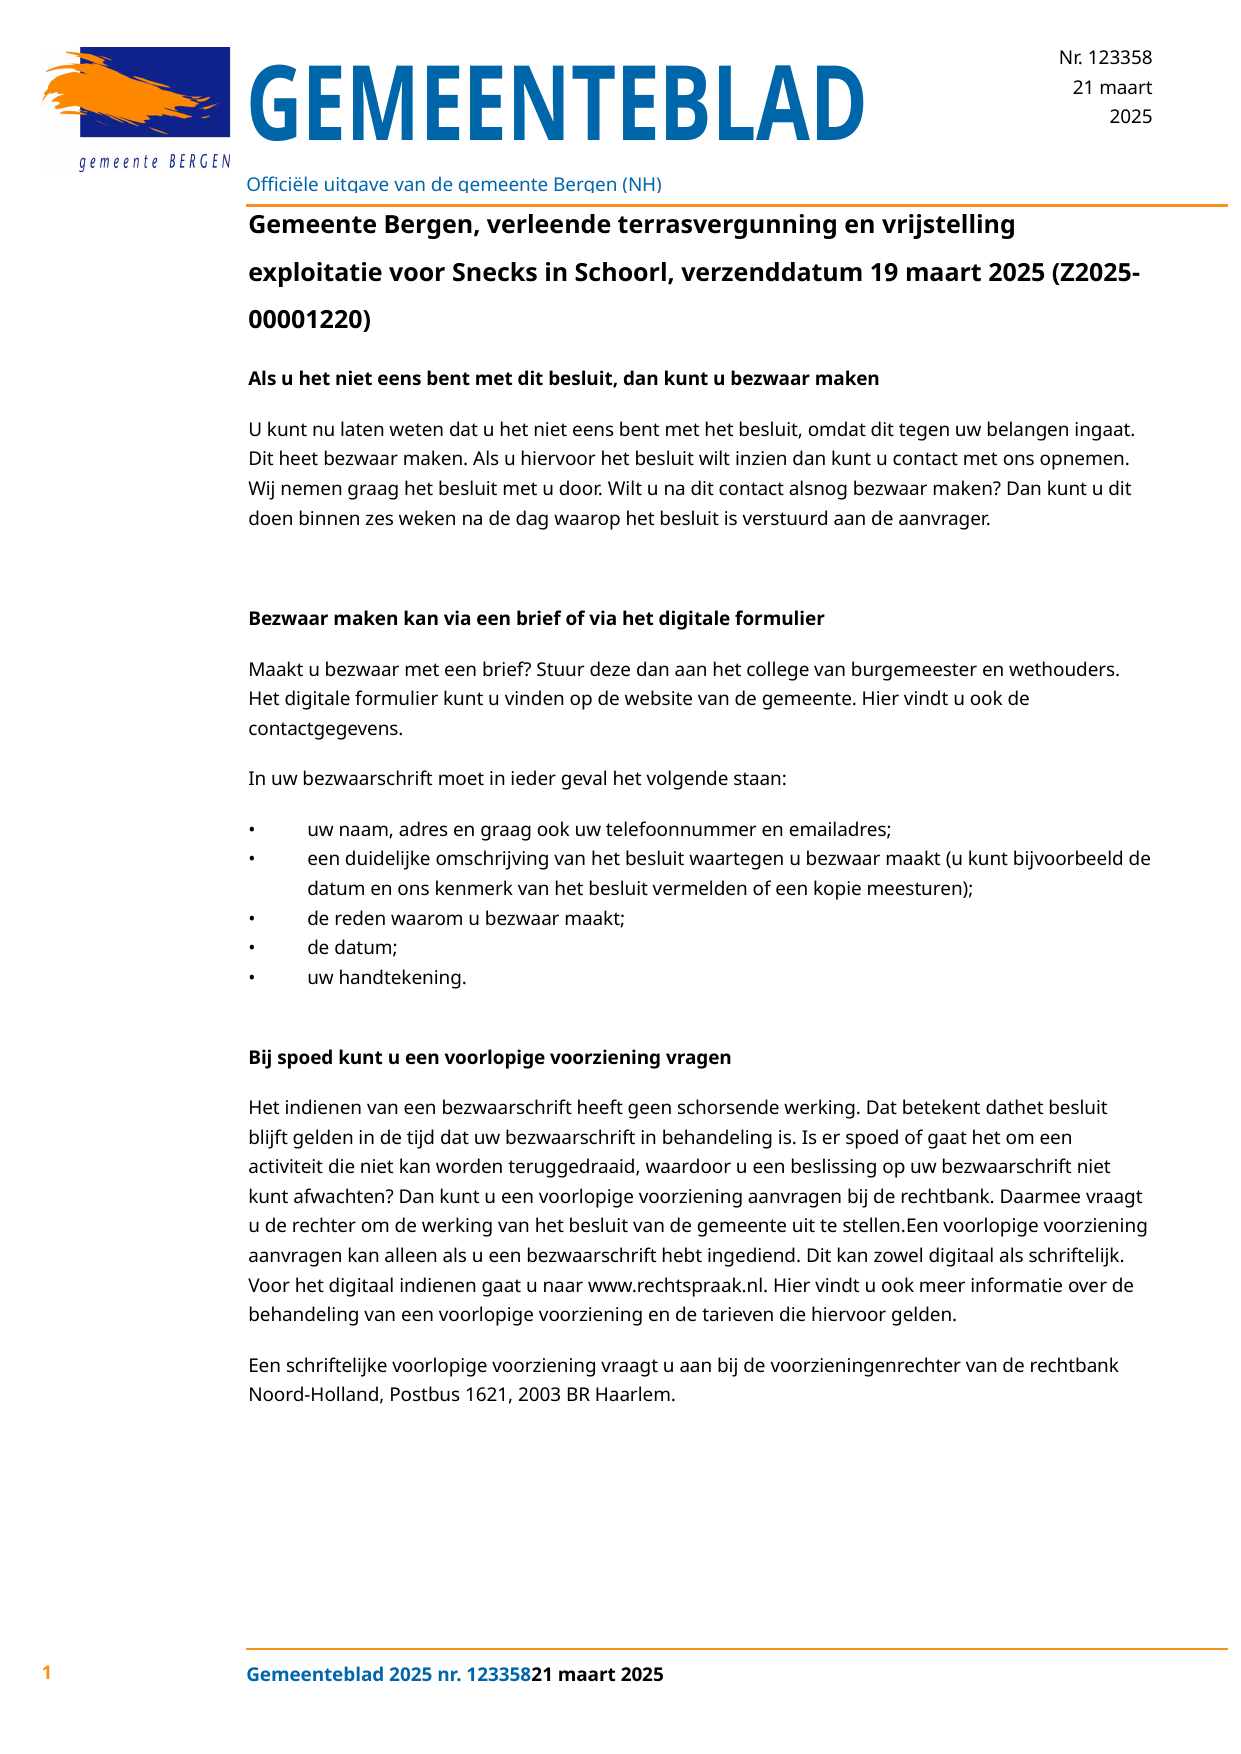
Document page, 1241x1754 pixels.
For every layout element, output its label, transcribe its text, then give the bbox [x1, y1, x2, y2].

text Het indienen van een bezwaarschrift heeft geen schorsende werking. Dat betekent dathet besluit blijft gelden in de tijd dat uw bezwaarschrift in behandeling is. Is er spoed of gaat het om een activiteit die niet kan worden teruggedraaid, waardoor u een beslissing op uw bezwaarschrift niet kunt afwachten? Dan kunt u een voorlopige voorziening aanvragen bij de rechtbank. Daarmee vraagt u de rechter om de werking van het besluit van de gemeente uit te stellen.Een voorlopige voorziening aanvragen kan alleen als u een bezwaarschrift hebt ingediend. Dit kan zowel digitaal als schriftelijk. Voor het digitaal indienen gaat u naar www.rechtspraak.nl. Hier vindt u ook meer informatie over de behandeling van een voorlopige voorziening en de tarieven die hiervoor gelden. [248, 1094, 1152, 1327]
text U kunt nu laten weten dat u het niet eens bent met het besluit, omdat dit tegen uw belangen ingaat. Dit heet bezwaar maken. Als u hiervoor het besluit wilt inzien dan kunt u contact met ons opnemen. Wij nemen graag het besluit met u door. Wilt u na dit contact alsnog bezwaar maken? Dan kunt u dit doen binnen zes weken na de dag waarop het besluit is verstuurd aan de aanvrager. [248, 416, 1152, 530]
list uw naam, adres en graag ook uw telefoonnummer en emailadres; [248, 816, 1152, 842]
text Gemeente Bergen, verleende terrasvergunning en vrijstelling exploitatie voor Snecks in Schoorl, verzenddatum 19 maart 2025 (Z2025-00001220) [248, 207, 1152, 336]
list de reden waarom u bezwaar maakt; [248, 905, 1152, 930]
list de datum; [248, 934, 1152, 960]
text In uw bezwaarschrift moet in ieder geval het volgende staan: [248, 766, 1152, 791]
text Een schriftelijke voorlopige voorziening vraagt u aan bij de voorzieningenrechter van de rechtbank Noord-Holland, Postbus 1621, 2003 BR Haarlem. [248, 1352, 1152, 1407]
text Maakt u bezwaar met een brief? Stuur deze dan aan het college van burgemeester en wethouders. Het digitale formulier kunt u vinden op de website van de gemeente. Hier vindt u ook de contactgegevens. [248, 656, 1152, 741]
list uw handtekening. [248, 964, 1152, 989]
text Bij spoed kunt u een voorlopige voorziening vragen [248, 1044, 1152, 1069]
text Als u het niet eens bent met dit besluit, dan kunt u bezwaar maken [248, 366, 1152, 391]
list een duidelijke omschrijving van het besluit waartegen u bezwaar maakt (u kunt bijvoorbeeld de datum en ons kenmerk van het besluit vermelden of een kopie meesturen); [248, 846, 1152, 901]
picture [41, 47, 231, 172]
text Bezwaar maken kan via een brief of via het digitale formulier [248, 606, 1152, 631]
